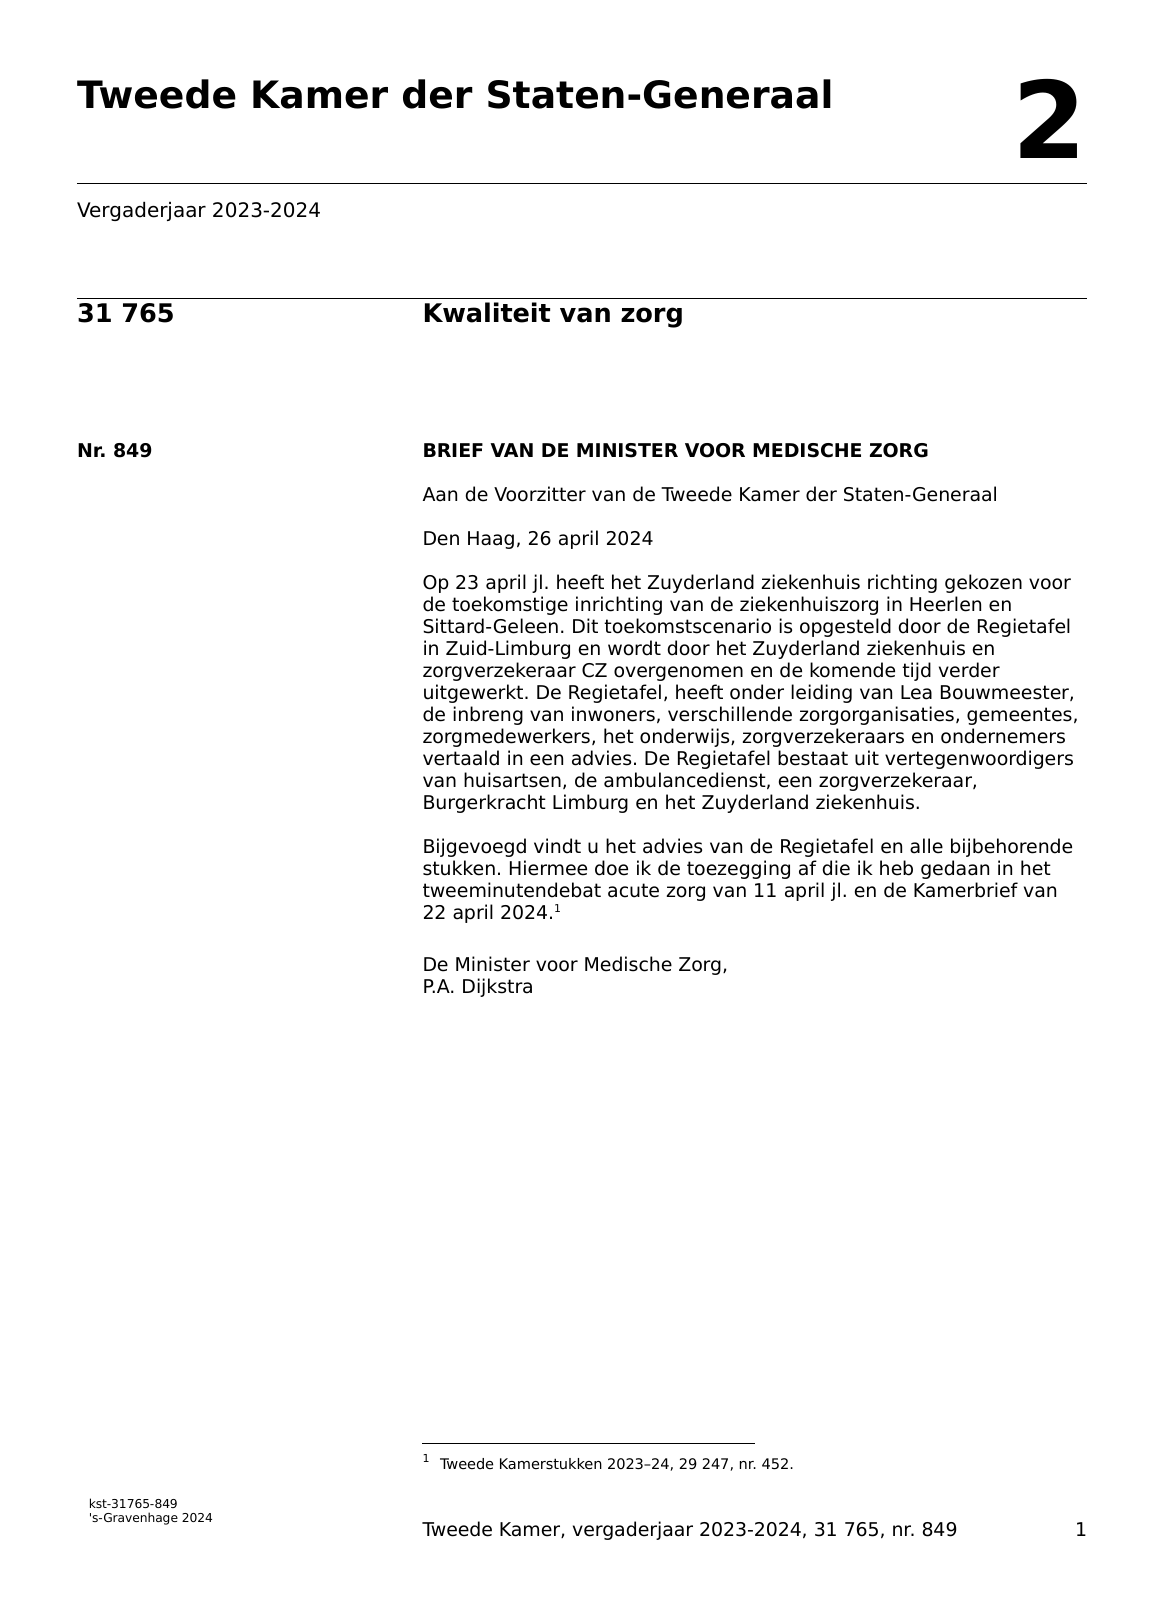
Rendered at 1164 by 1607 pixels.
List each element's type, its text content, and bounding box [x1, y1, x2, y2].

text De Minister voor Medische Zorg, P.A. Dijkstra [422, 954, 1087, 998]
text 's-Gravenhage 2024 [88, 1511, 323, 1525]
subtitle 31 765 Kwaliteit van zorg [77, 299, 1087, 329]
text Aan de Voorzitter van de Tweede Kamer der Staten-Generaal [422, 484, 1087, 506]
text kst-31765-849 [88, 1497, 323, 1511]
table_header 2 [886, 59, 1087, 183]
subtitle Nr. 849 BRIEF VAN DE MINISTER VOOR MEDISCHE ZORG [77, 440, 1087, 462]
table_header Tweede Kamer der Staten-Generaal [77, 59, 886, 183]
table_cell Vergaderjaar 2023-2024 [77, 184, 1087, 298]
text Tweede Kamerstukken 2023–24, 29 247, nr. 452. [422, 1452, 1087, 1474]
text Bijgevoegd vindt u het advies van de Regietafel en alle bijbehorende stukken. Hiermee doe ik de toezegging af die ik heb gedaan in het tweeminutendebat acute zorg van 11 april jl. en de Kamerbrief van 22 april 2024. [422, 836, 1087, 924]
text Op 23 april jl. heeft het Zuyderland ziekenhuis richting gekozen voor de toekomstige inrichting van de ziekenhuiszorg in Heerlen en Sittard-Geleen. Dit toekomstscenario is opgesteld door de Regietafel in Zuid-Limburg en wordt door het Zuyderland ziekenhuis en zorgverzekeraar CZ overgenomen en de komende tijd verder uitgewerkt. De Regietafel, heeft onder leiding van Lea Bouwmeester, de inbreng van inwoners, verschillende zorgorganisaties, gemeentes, zorgmedewerkers, het onderwijs, zorgverzekeraars en ondernemers vertaald in een advies. De Regietafel bestaat uit vertegenwoordigers van huisartsen, de ambulancedienst, een zorgverzekeraar, Burgerkracht Limburg en het Zuyderland ziekenhuis. [422, 572, 1087, 814]
text Den Haag, 26 april 2024 [422, 528, 1087, 550]
